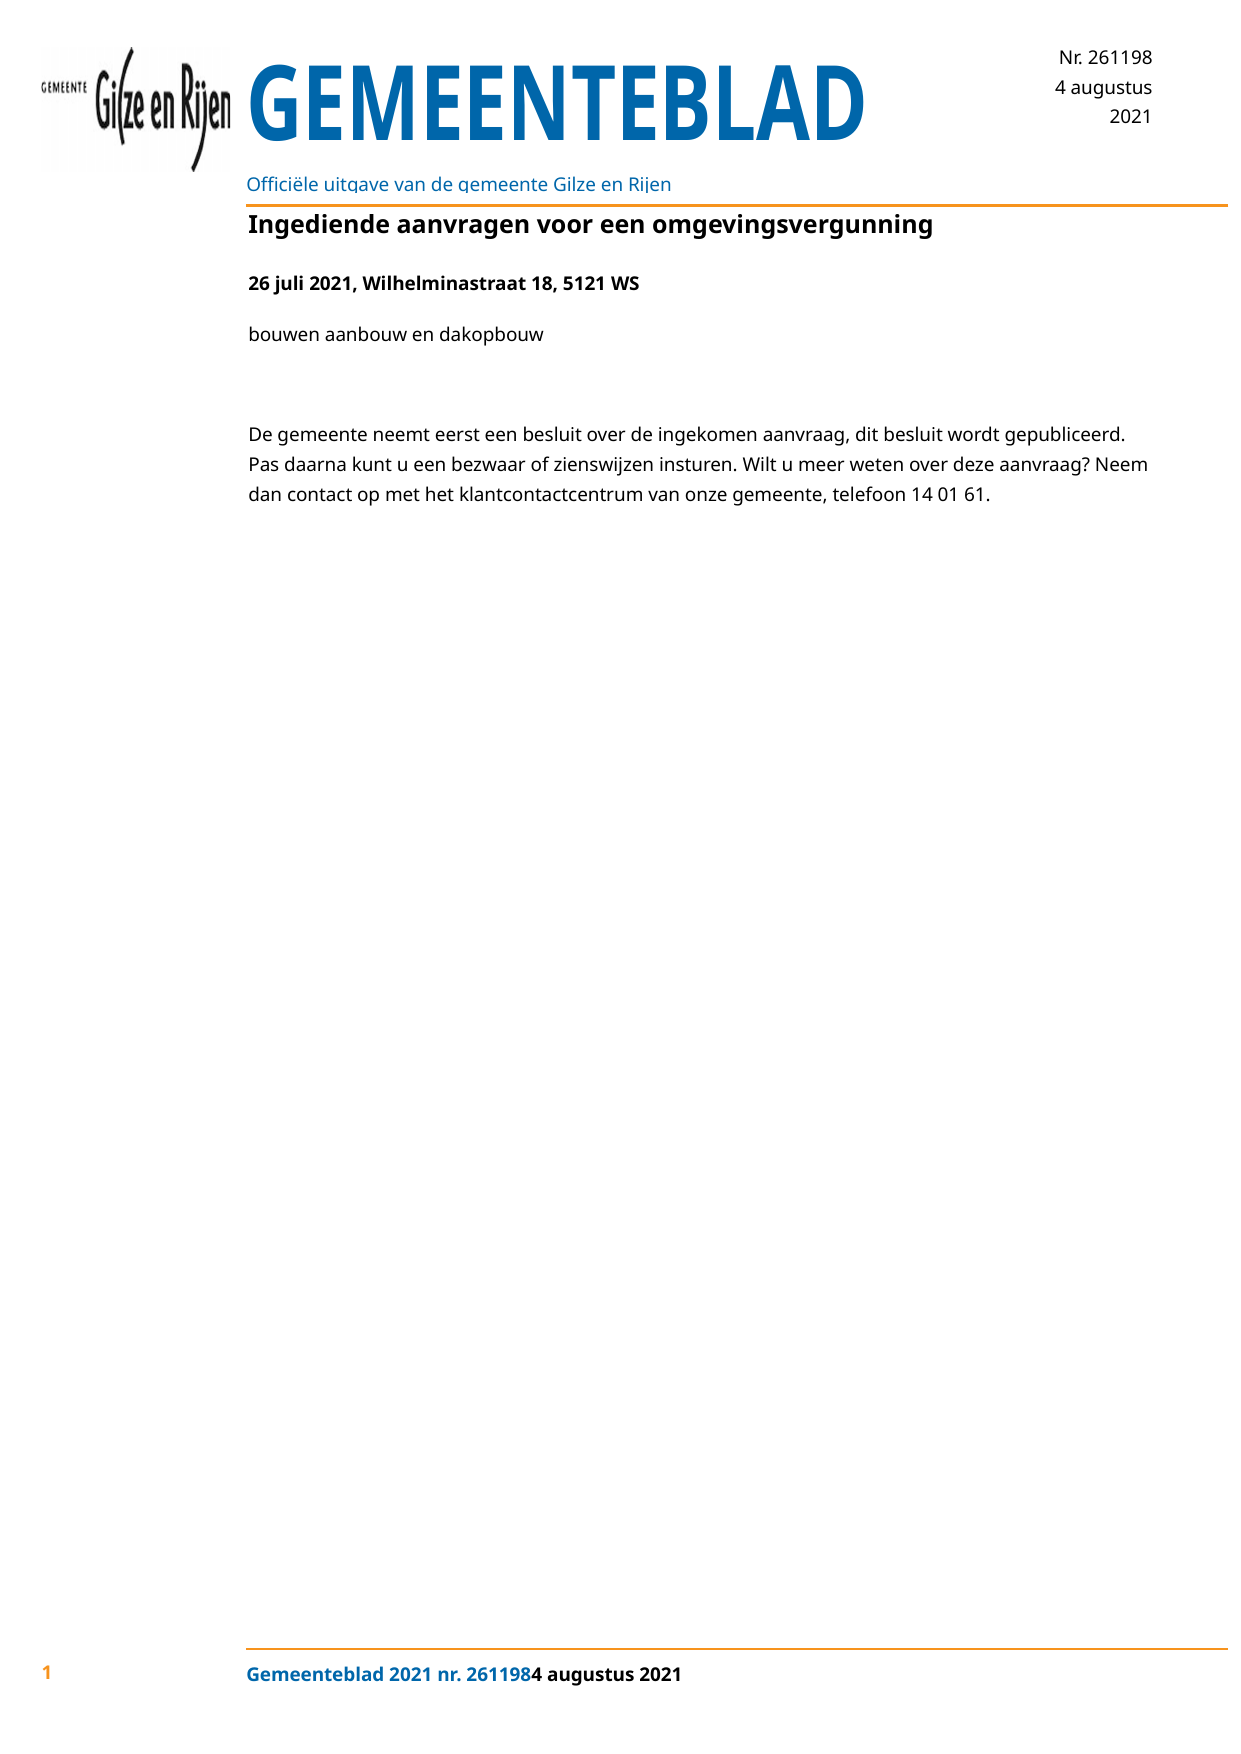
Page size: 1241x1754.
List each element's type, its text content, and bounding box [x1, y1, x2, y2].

picture [41, 47, 231, 172]
text Ingediende aanvragen voor een omgevingsvergunning [248, 207, 1152, 241]
text bouwen aanbouw en dakopbouw [248, 321, 1152, 346]
text De gemeente neemt eerst een besluit over de ingekomen aanvraag, dit besluit wordt gepubliceerd. Pas daarna kunt u een bezwaar of zienswijzen insturen. Wilt u meer weten over deze aanvraag? Neem dan contact op met het klantcontactcentrum van onze gemeente, telefoon 14 01 61. [248, 422, 1152, 506]
text 26 juli 2021, Wilhelminastraat 18, 5121 WS [248, 270, 1152, 296]
